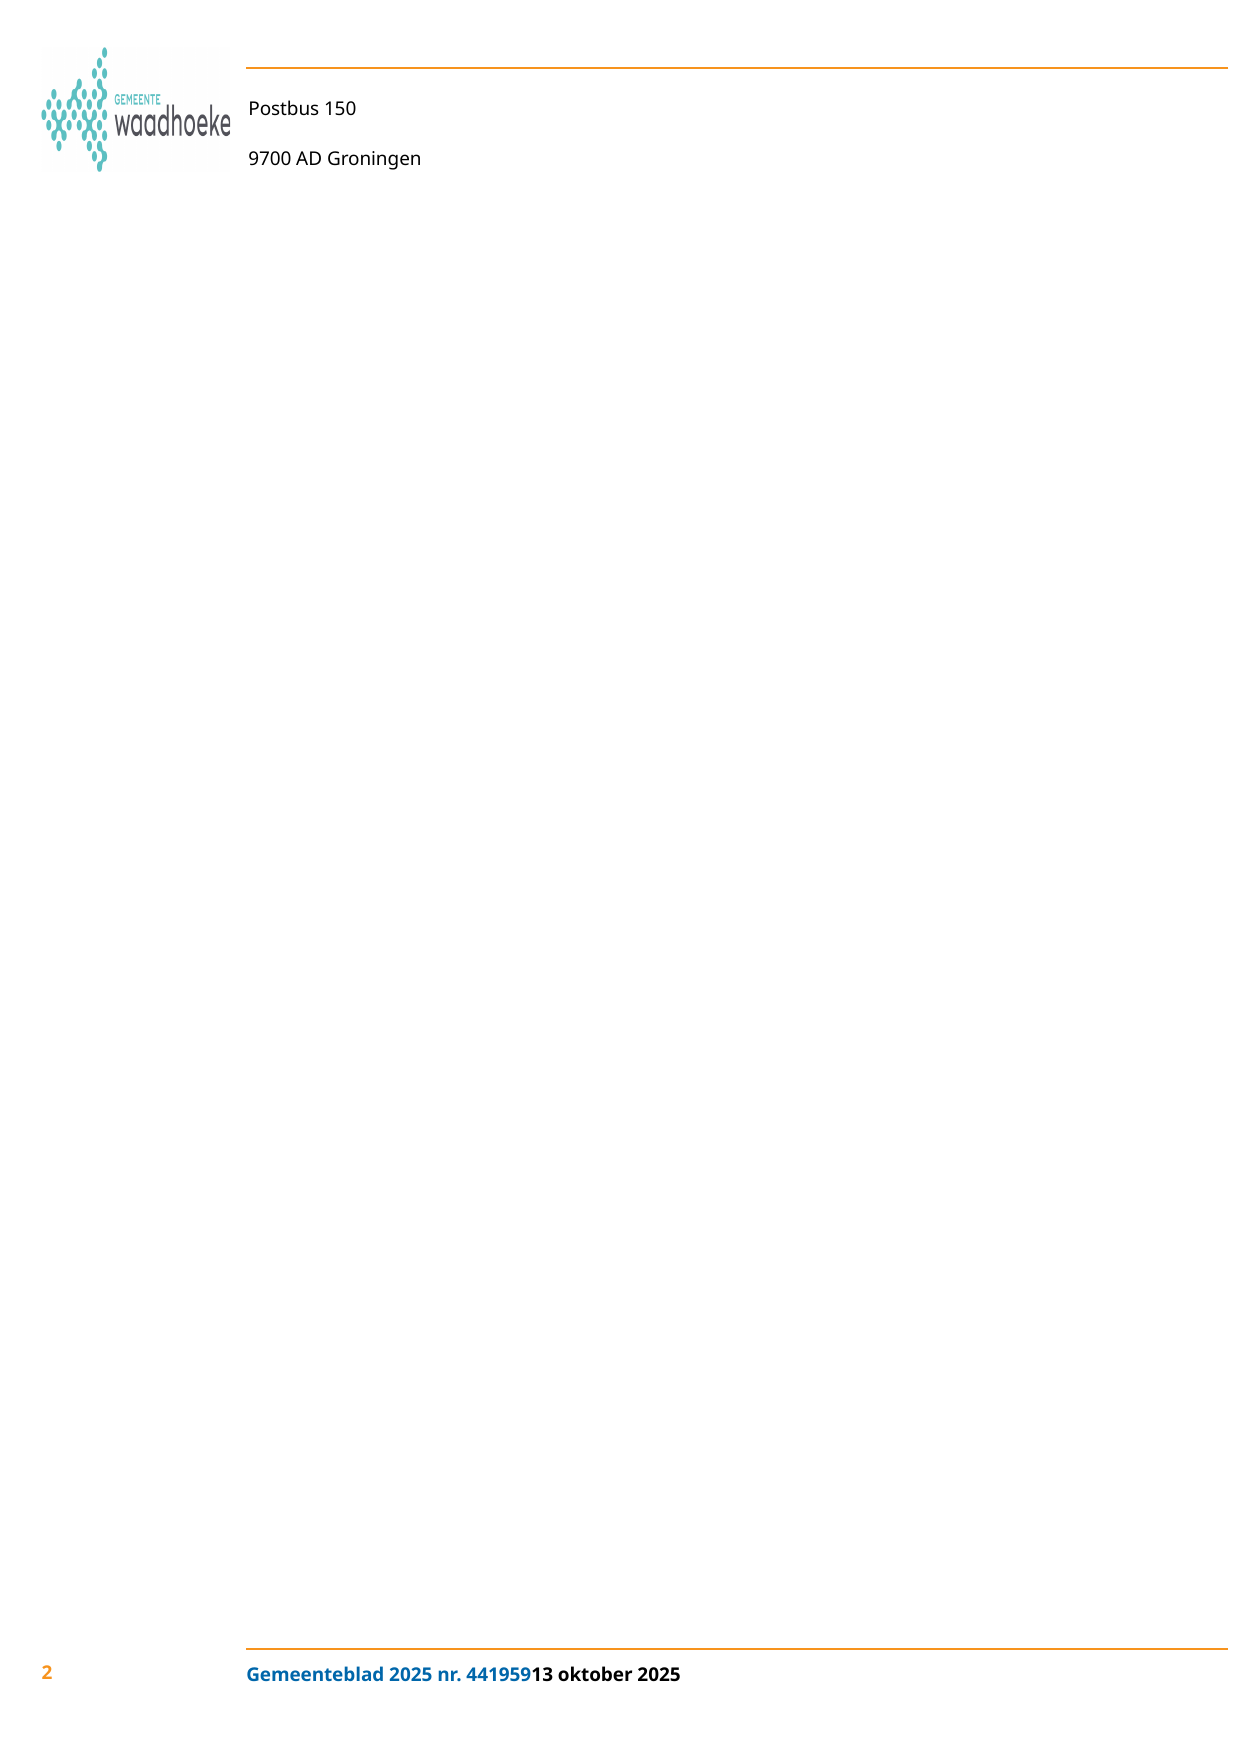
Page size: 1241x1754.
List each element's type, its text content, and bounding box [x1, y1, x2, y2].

text Postbus 150 [248, 95, 1152, 121]
text 9700 AD Groningen [248, 145, 1152, 171]
picture [41, 47, 231, 172]
